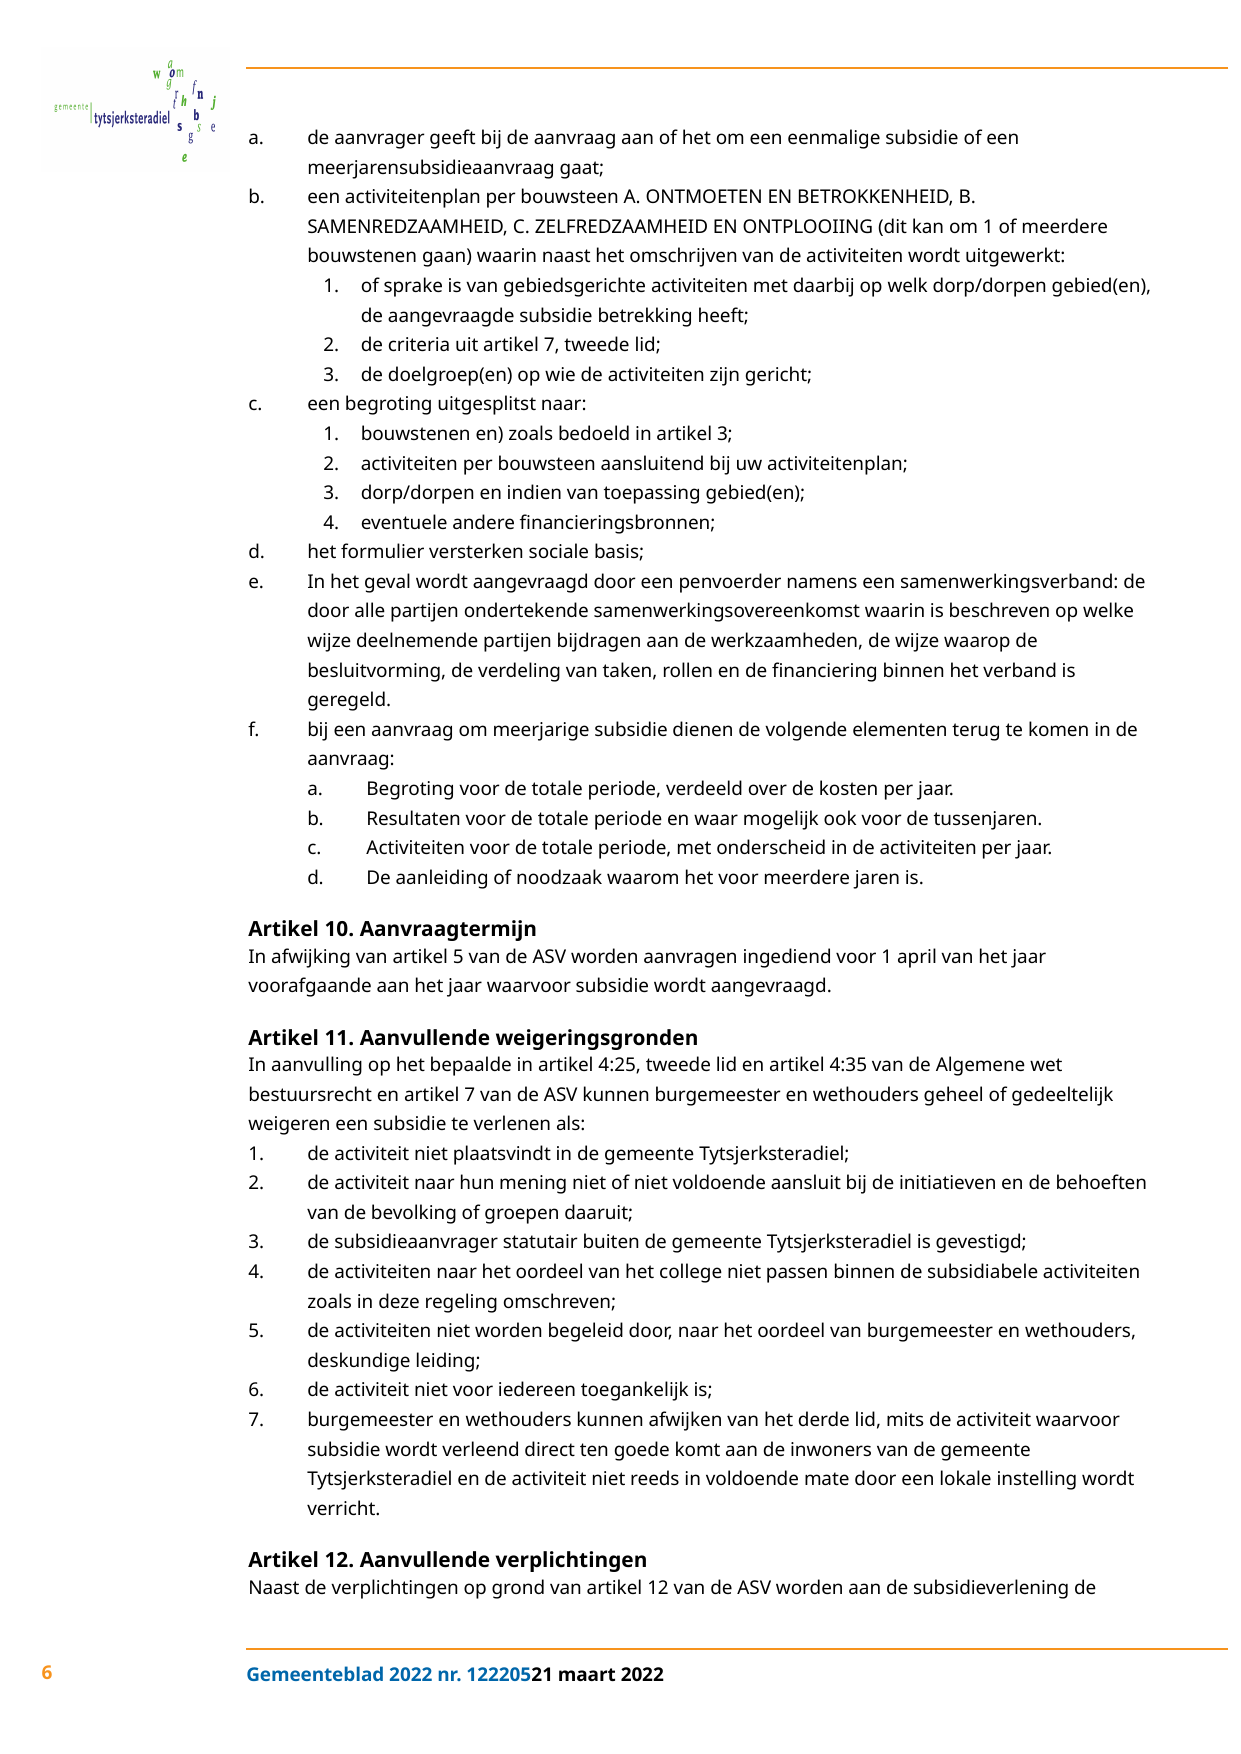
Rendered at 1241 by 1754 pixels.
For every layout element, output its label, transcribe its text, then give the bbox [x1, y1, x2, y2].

list de criteria uit artikel 7, tweede lid; [323, 331, 1152, 357]
list de activiteit niet voor iedereen toegankelijk is; [248, 1377, 1152, 1402]
text In afwijking van artikel 5 van de ASV worden aanvragen ingediend voor 1 april van het jaar voorafgaande aan het jaar waarvoor subsidie wordt aangevraagd. [248, 943, 1152, 998]
list Activiteiten voor de totale periode, met onderscheid in de activiteiten per jaar. [307, 834, 1152, 860]
list een begroting uitgesplitst naar: [248, 391, 1152, 416]
list of sprake is van gebiedsgerichte activiteiten met daarbij op welk dorp/dorpen gebied(en), de aangevraagde subsidie betrekking heeft; [323, 272, 1152, 328]
list de activiteiten naar het oordeel van het college niet passen binnen de subsidiabele activiteiten zoals in deze regeling omschreven; [248, 1258, 1152, 1314]
list activiteiten per bouwsteen aansluitend bij uw activiteitenplan; [323, 450, 1152, 476]
list de subsidieaanvrager statutair buiten de gemeente Tytsjerksteradiel is gevestigd; [248, 1229, 1152, 1254]
list Resultaten voor de totale periode en waar mogelijk ook voor de tussenjaren. [307, 805, 1152, 831]
list de activiteit niet plaatsvindt in de gemeente Tytsjerksteradiel; [248, 1140, 1152, 1166]
text Naast de verplichtingen op grond van artikel 12 van de ASV worden aan de subsidieverlening de [248, 1574, 1152, 1599]
list Begroting voor de totale periode, verdeeld over de kosten per jaar. [307, 775, 1152, 801]
list een activiteitenplan per bouwsteen A. ONTMOETEN EN BETROKKENHEID, B. SAMENREDZAAMHEID, C. ZELFREDZAAMHEID EN ONTPLOOIING (dit kan om 1 of meerdere bouwstenen gaan) waarin naast het omschrijven van de activiteiten wordt uitgewerkt: [248, 183, 1152, 268]
list bouwstenen en) zoals bedoeld in artikel 3; [323, 420, 1152, 446]
list het formulier versterken sociale basis; [248, 538, 1152, 564]
list In het geval wordt aangevraagd door een penvoerder namens een samenwerkingsverband: de door alle partijen ondertekende samenwerkingsovereenkomst waarin is beschreven op welke wijze deelnemende partijen bijdragen aan de werkzaamheden, de wijze waarop de besluitvorming, de verdeling van taken, rollen en de financiering binnen het verband is geregeld. [248, 568, 1152, 712]
text In aanvulling op het bepaalde in artikel 4:25, tweede lid en artikel 4:35 van de Algemene wet bestuursrecht en artikel 7 van de ASV kunnen burgemeester en wethouders geheel of gedeeltelijk weigeren een subsidie te verlenen als: [248, 1051, 1152, 1136]
text Artikel 11. Aanvullende weigeringsgronden [248, 1023, 1152, 1051]
list de doelgroep(en) op wie de activiteiten zijn gericht; [323, 361, 1152, 387]
text Artikel 10. Aanvraagtermijn [248, 914, 1152, 943]
list dorp/dorpen en indien van toepassing gebied(en); [323, 479, 1152, 505]
list bij een aanvraag om meerjarige subsidie dienen de volgende elementen terug te komen in de aanvraag: [248, 716, 1152, 771]
list burgemeester en wethouders kunnen afwijken van het derde lid, mits de activiteit waarvoor subsidie wordt verleend direct ten goede komt aan de inwoners van de gemeente Tytsjerksteradiel en de activiteit niet reeds in voldoende mate door een lokale instelling wordt verricht. [248, 1406, 1152, 1521]
list de aanvrager geeft bij de aanvraag aan of het om een eenmalige subsidie of een meerjarensubsidieaanvraag gaat; [248, 124, 1152, 180]
list de activiteit naar hun mening niet of niet voldoende aansluit bij de initiatieven en de behoeften van de bevolking of groepen daaruit; [248, 1169, 1152, 1225]
text Artikel 12. Aanvullende verplichtingen [248, 1545, 1152, 1574]
list De aanleiding of noodzaak waarom het voor meerdere jaren is. [307, 864, 1152, 890]
list de activiteiten niet worden begeleid door, naar het oordeel van burgemeester en wethouders, deskundige leiding; [248, 1317, 1152, 1373]
list eventuele andere financieringsbronnen; [323, 509, 1152, 535]
picture [41, 47, 231, 172]
